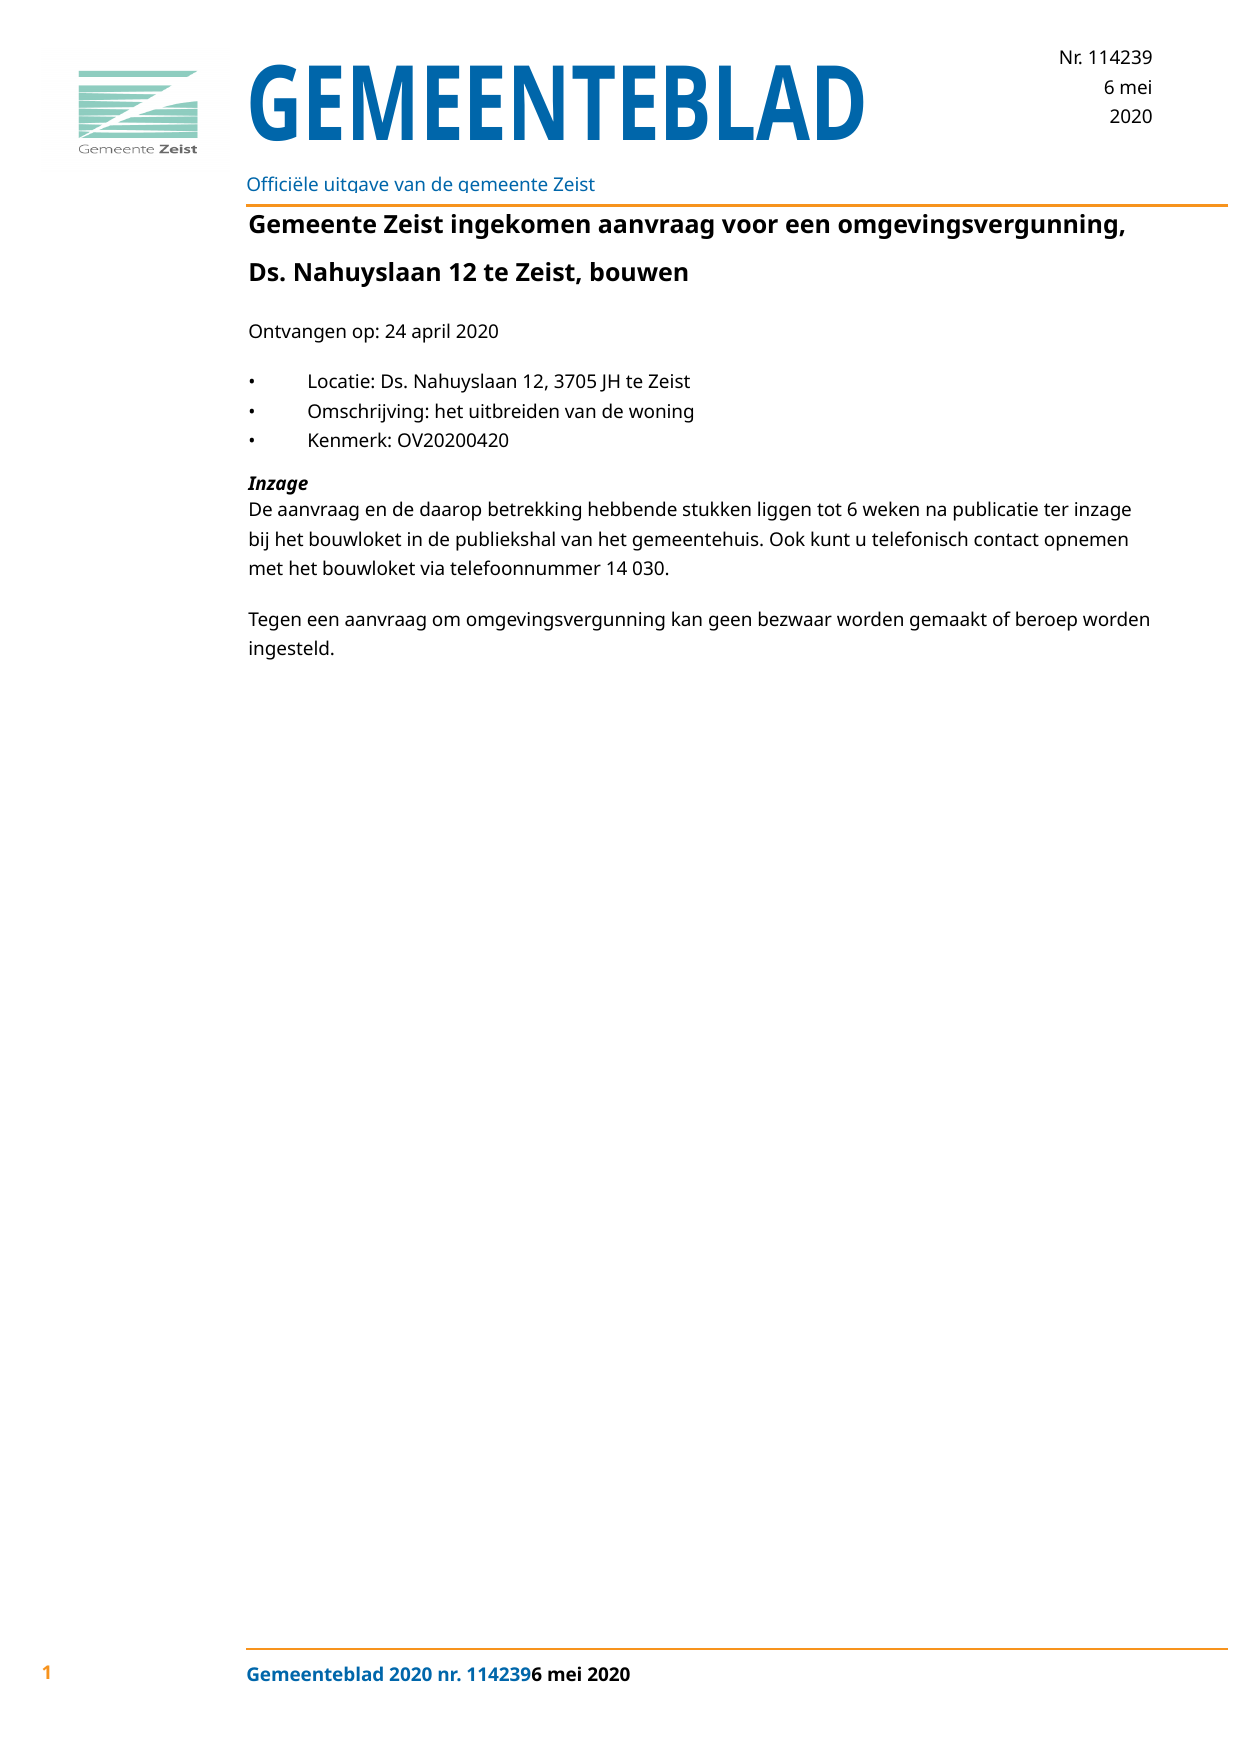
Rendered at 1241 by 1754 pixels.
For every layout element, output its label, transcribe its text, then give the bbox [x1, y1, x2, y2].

text Gemeente Zeist ingekomen aanvraag voor een omgevingsvergunning, Ds. Nahuyslaan 12 te Zeist, bouwen [248, 207, 1152, 288]
text De aanvraag en de daarop betrekking hebbende stukken liggen tot 6 weken na publicatie ter inzage bij het bouwloket in de publiekshal van het gemeentehuis. Ook kunt u telefonisch contact opnemen met het bouwloket via telefoonnummer 14 030. [248, 496, 1152, 581]
text Inzage [248, 471, 1152, 496]
list Kenmerk: OV20200420 [248, 427, 1152, 453]
list Locatie: Ds. Nahuyslaan 12, 3705 JH te Zeist [248, 368, 1152, 394]
text Tegen een aanvraag om omgevingsvergunning kan geen bezwaar worden gemaakt of beroep worden ingesteld. [248, 606, 1152, 661]
picture [41, 47, 231, 172]
text Ontvangen op: 24 april 2020 [248, 318, 1152, 344]
list Omschrijving: het uitbreiden van de woning [248, 398, 1152, 424]
